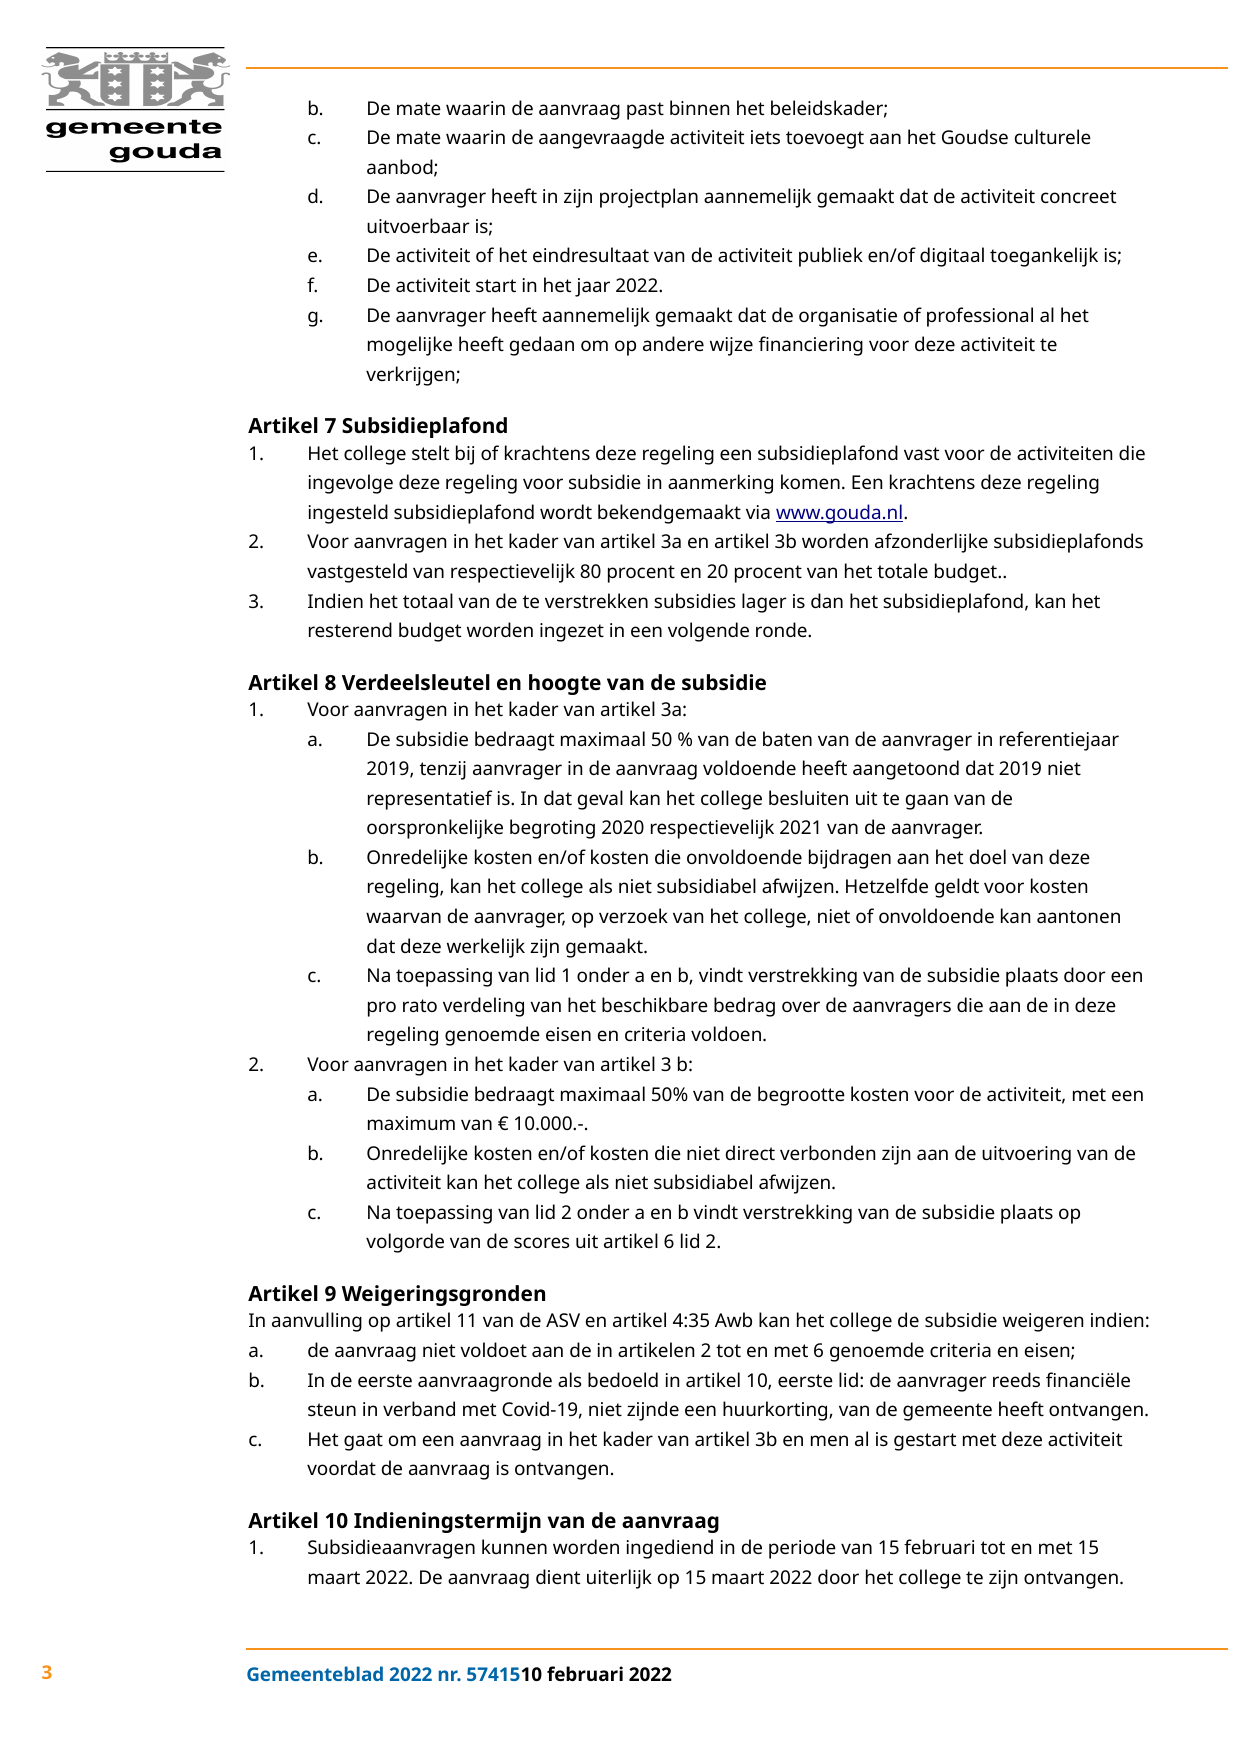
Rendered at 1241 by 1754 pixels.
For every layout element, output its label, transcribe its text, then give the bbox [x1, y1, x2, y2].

list Na toepassing van lid 2 onder a en b vindt verstrekking van de subsidie plaats op volgorde van de scores uit artikel 6 lid 2. [307, 1199, 1152, 1254]
list Onredelijke kosten en/of kosten die onvoldoende bijdragen aan het doel van deze regeling, kan het college als niet subsidiabel afwijzen. Hetzelfde geldt voor kosten waarvan de aanvrager, op verzoek van het college, niet of onvoldoende kan aantonen dat deze werkelijk zijn gemaakt. [307, 844, 1152, 959]
list De activiteit of het eindresultaat van de activiteit publiek en/of digitaal toegankelijk is; [307, 243, 1152, 268]
list De mate waarin de aanvraag past binnen het beleidskader; [307, 95, 1152, 121]
list Subsidieaanvragen kunnen worden ingediend in de periode van 15 februari tot en met 15 maart 2022. De aanvraag dient uiterlijk op 15 maart 2022 door het college te zijn ontvangen. [248, 1534, 1152, 1590]
list In de eerste aanvraagronde als bedoeld in artikel 10, eerste lid: de aanvrager reeds financiële steun in verband met Covid-19, niet zijnde een huurkorting, van de gemeente heeft ontvangen. [248, 1367, 1152, 1422]
list Voor aanvragen in het kader van artikel 3a: [248, 696, 1152, 722]
picture [41, 47, 231, 172]
list Het college stelt bij of krachtens deze regeling een subsidieplafond vast voor de activiteiten die ingevolge deze regeling voor subsidie in aanmerking komen. Een krachtens deze regeling ingesteld subsidieplafond wordt bekendgemaakt via www.gouda.nl. [248, 440, 1152, 525]
text In aanvulling op artikel 11 van de ASV en artikel 4:35 Awb kan het college de subsidie weigeren indien: [248, 1308, 1152, 1333]
list Het gaat om een aanvraag in het kader van artikel 3b en men al is gestart met deze activiteit voordat de aanvraag is ontvangen. [248, 1426, 1152, 1481]
list De mate waarin de aangevraagde activiteit iets toevoegt aan het Goudse culturele aanbod; [307, 124, 1152, 180]
text Artikel 7 Subsidieplafond [248, 411, 1152, 440]
text Artikel 9 Weigeringsgronden [248, 1279, 1152, 1308]
list De subsidie bedraagt maximaal 50 % van de baten van de aanvrager in referentiejaar 2019, tenzij aanvrager in de aanvraag voldoende heeft aangetoond dat 2019 niet representatief is. In dat geval kan het college besluiten uit te gaan van de oorspronkelijke begroting 2020 respectievelijk 2021 van de aanvrager. [307, 726, 1152, 840]
list Voor aanvragen in het kader van artikel 3 b: [248, 1051, 1152, 1077]
text Artikel 10 Indieningstermijn van de aanvraag [248, 1506, 1152, 1534]
list Indien het totaal van de te verstrekken subsidies lager is dan het subsidieplafond, kan het resterend budget worden ingezet in een volgende ronde. [248, 588, 1152, 643]
list De aanvrager heeft in zijn projectplan aannemelijk gemaakt dat de activiteit concreet uitvoerbaar is; [307, 183, 1152, 239]
list De aanvrager heeft aannemelijk gemaakt dat de organisatie of professional al het mogelijke heeft gedaan om op andere wijze financiering voor deze activiteit te verkrijgen; [307, 302, 1152, 387]
list Voor aanvragen in het kader van artikel 3a en artikel 3b worden afzonderlijke subsidieplafonds vastgesteld van respectievelijk 80 procent en 20 procent van het totale budget.. [248, 529, 1152, 584]
list de aanvraag niet voldoet aan de in artikelen 2 tot en met 6 genoemde criteria en eisen; [248, 1337, 1152, 1363]
list Na toepassing van lid 1 onder a en b, vindt verstrekking van de subsidie plaats door een pro rato verdeling van het beschikbare bedrag over de aanvragers die aan de in deze regeling genoemde eisen en criteria voldoen. [307, 962, 1152, 1047]
list Onredelijke kosten en/of kosten die niet direct verbonden zijn aan de uitvoering van de activiteit kan het college als niet subsidiabel afwijzen. [307, 1140, 1152, 1195]
text Artikel 8 Verdeelsleutel en hoogte van de subsidie [248, 668, 1152, 696]
list De subsidie bedraagt maximaal 50% van de begrootte kosten voor de activiteit, met een maximum van € 10.000.-. [307, 1081, 1152, 1136]
list De activiteit start in het jaar 2022. [307, 272, 1152, 298]
